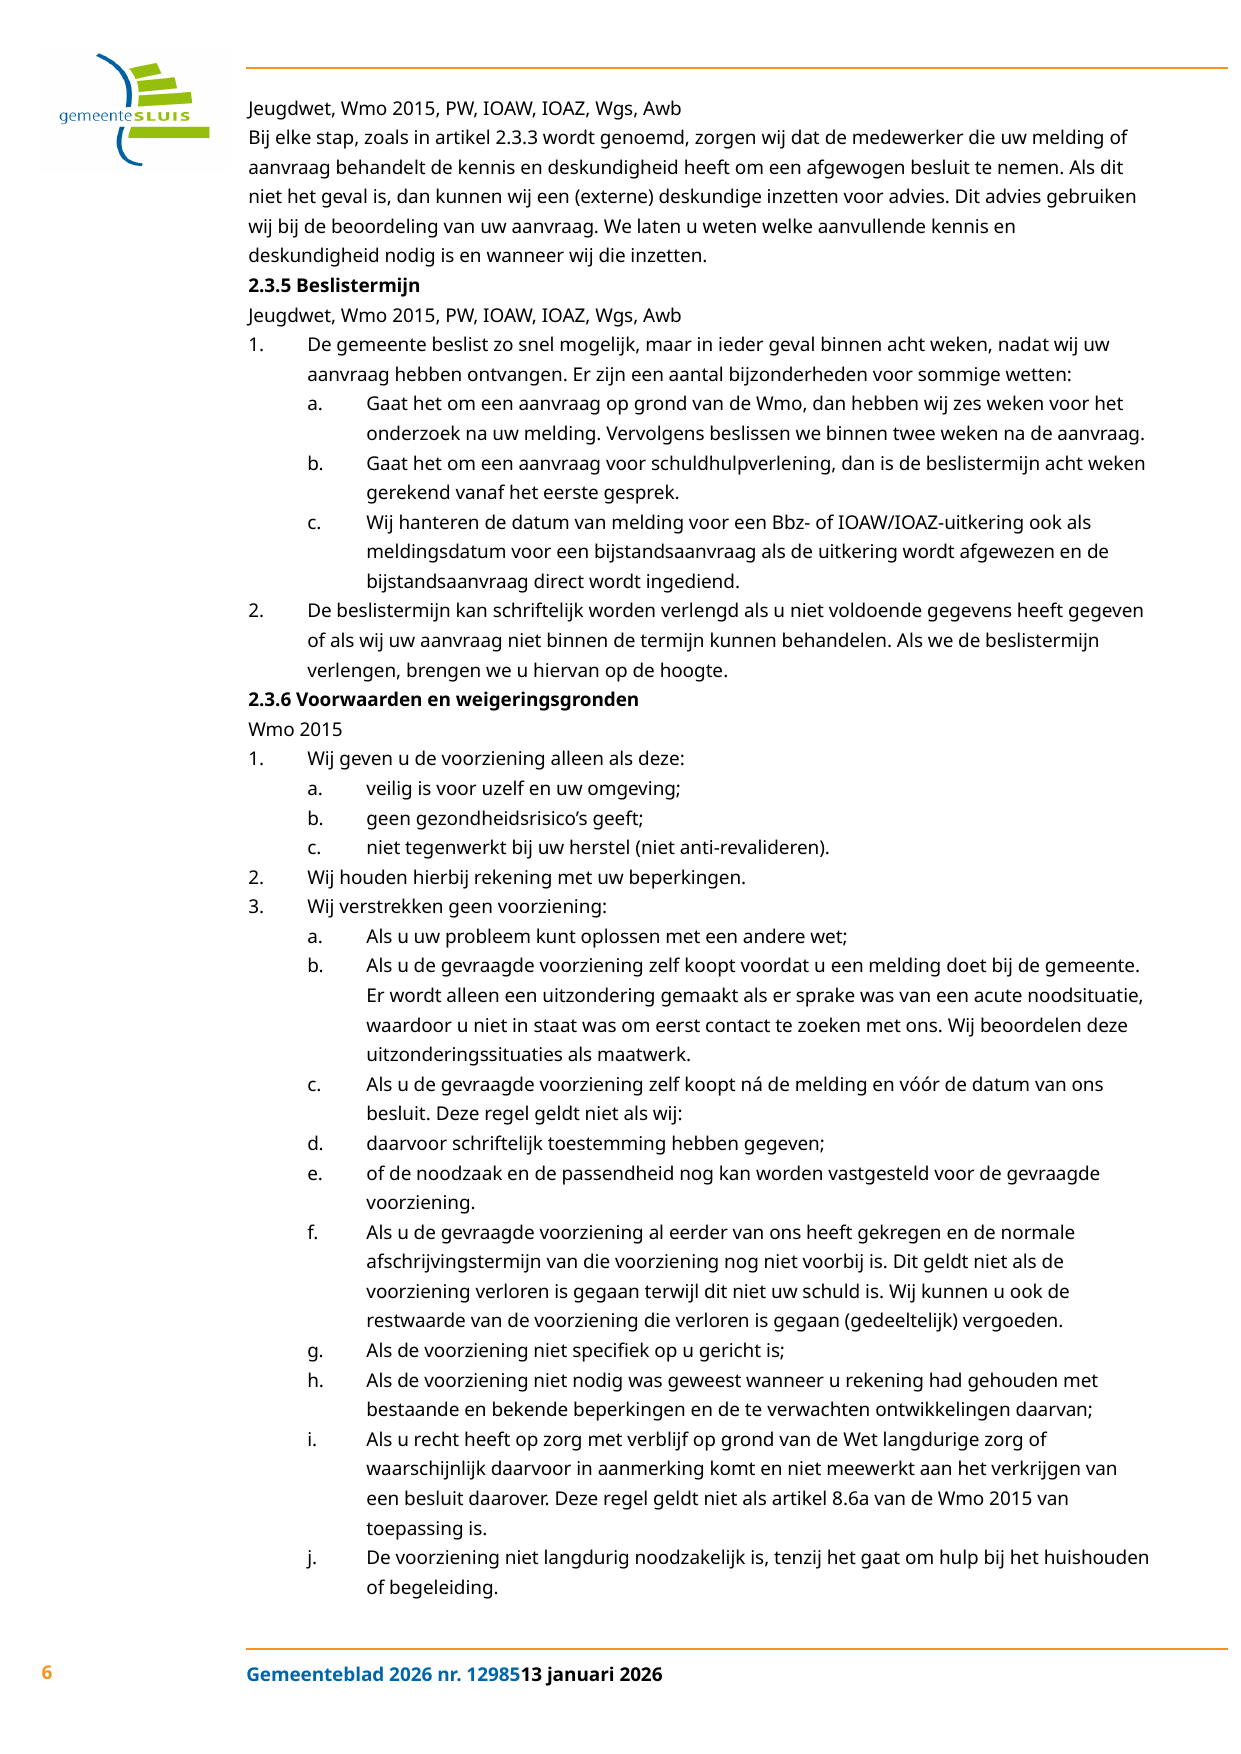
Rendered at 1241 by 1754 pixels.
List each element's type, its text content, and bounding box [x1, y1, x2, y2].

list Als u uw probleem kunt oplossen met een andere wet; [307, 923, 1152, 949]
list daarvoor schriftelijk toestemming hebben gegeven; [307, 1130, 1152, 1156]
list Als u de gevraagde voorziening zelf koopt ná de melding en vóór de datum van ons besluit. Deze regel geldt niet als wij: [307, 1071, 1152, 1126]
list Als de voorziening niet specifiek op u gericht is; [307, 1337, 1152, 1363]
list De gemeente beslist zo snel mogelijk, maar in ieder geval binnen acht weken, nadat wij uw aanvraag hebben ontvangen. Er zijn een aantal bijzonderheden voor sommige wetten: [248, 331, 1152, 387]
list Wij geven u de voorziening alleen als deze: [248, 746, 1152, 771]
list Als de voorziening niet nodig was geweest wanneer u rekening had gehouden met bestaande en bekende beperkingen en de te verwachten ontwikkelingen daarvan; [307, 1367, 1152, 1422]
text Jeugdwet, Wmo 2015, PW, IOAW, IOAZ, Wgs, Awb [248, 302, 1152, 328]
list Gaat het om een aanvraag voor schuldhulpverlening, dan is de beslistermijn acht weken gerekend vanaf het eerste gesprek. [307, 450, 1152, 505]
list Als u recht heeft op zorg met verblijf op grond van de Wet langdurige zorg of waarschijnlijk daarvoor in aanmerking komt en niet meewerkt aan het verkrijgen van een besluit daarover. Deze regel geldt niet als artikel 8.6a van de Wmo 2015 van toepassing is. [307, 1426, 1152, 1541]
text Wmo 2015 [248, 716, 1152, 742]
list Wij houden hierbij rekening met uw beperkingen. [248, 864, 1152, 890]
list Als u de gevraagde voorziening al eerder van ons heeft gekregen en de normale afschrijvingstermijn van die voorziening nog niet voorbij is. Dit geldt niet als de voorziening verloren is gegaan terwijl dit niet uw schuld is. Wij kunnen u ook de restwaarde van de voorziening die verloren is gegaan (gedeeltelijk) vergoeden. [307, 1219, 1152, 1333]
list Gaat het om een aanvraag op grond van de Wmo, dan hebben wij zes weken voor het onderzoek na uw melding. Vervolgens beslissen we binnen twee weken na de aanvraag. [307, 391, 1152, 446]
list niet tegenwerkt bij uw herstel (niet anti-revalideren). [307, 834, 1152, 860]
text Jeugdwet, Wmo 2015, PW, IOAW, IOAZ, Wgs, Awb [248, 95, 1152, 121]
list Als u de gevraagde voorziening zelf koopt voordat u een melding doet bij de gemeente. Er wordt alleen een uitzondering gemaakt als er sprake was van een acute noodsituatie, waardoor u niet in staat was om eerst contact te zoeken met ons. Wij beoordelen deze uitzonderingssituaties als maatwerk. [307, 953, 1152, 1067]
text Bij elke stap, zoals in artikel 2.3.3 wordt genoemd, zorgen wij dat de medewerker die uw melding of aanvraag behandelt de kennis en deskundigheid heeft om een afgewogen besluit te nemen. Als dit niet het geval is, dan kunnen wij een (externe) deskundige inzetten voor advies. Dit advies gebruiken wij bij de beoordeling van uw aanvraag. We laten u weten welke aanvullende kennis en deskundigheid nodig is en wanneer wij die inzetten. [248, 124, 1152, 268]
list veilig is voor uzelf en uw omgeving; [307, 775, 1152, 801]
text 2.3.6 Voorwaarden en weigeringsgronden [248, 686, 1152, 712]
list of de noodzaak en de passendheid nog kan worden vastgesteld voor de gevraagde voorziening. [307, 1160, 1152, 1215]
list De voorziening niet langdurig noodzakelijk is, tenzij het gaat om hulp bij het huishouden of begeleiding. [307, 1544, 1152, 1600]
list geen gezondheidsrisico’s geeft; [307, 805, 1152, 831]
list De beslistermijn kan schriftelijk worden verlengd als u niet voldoende gegevens heeft gegeven of als wij uw aanvraag niet binnen de termijn kunnen behandelen. Als we de beslistermijn verlengen, brengen we u hiervan op de hoogte. [248, 598, 1152, 683]
text 2.3.5 Beslistermijn [248, 272, 1152, 298]
list Wij hanteren de datum van melding voor een Bbz- of IOAW/IOAZ-uitkering ook als meldingsdatum voor een bijstandsaanvraag als de uitkering wordt afgewezen en de bijstandsaanvraag direct wordt ingediend. [307, 509, 1152, 594]
picture [41, 47, 231, 172]
list Wij verstrekken geen voorziening: [248, 893, 1152, 919]
